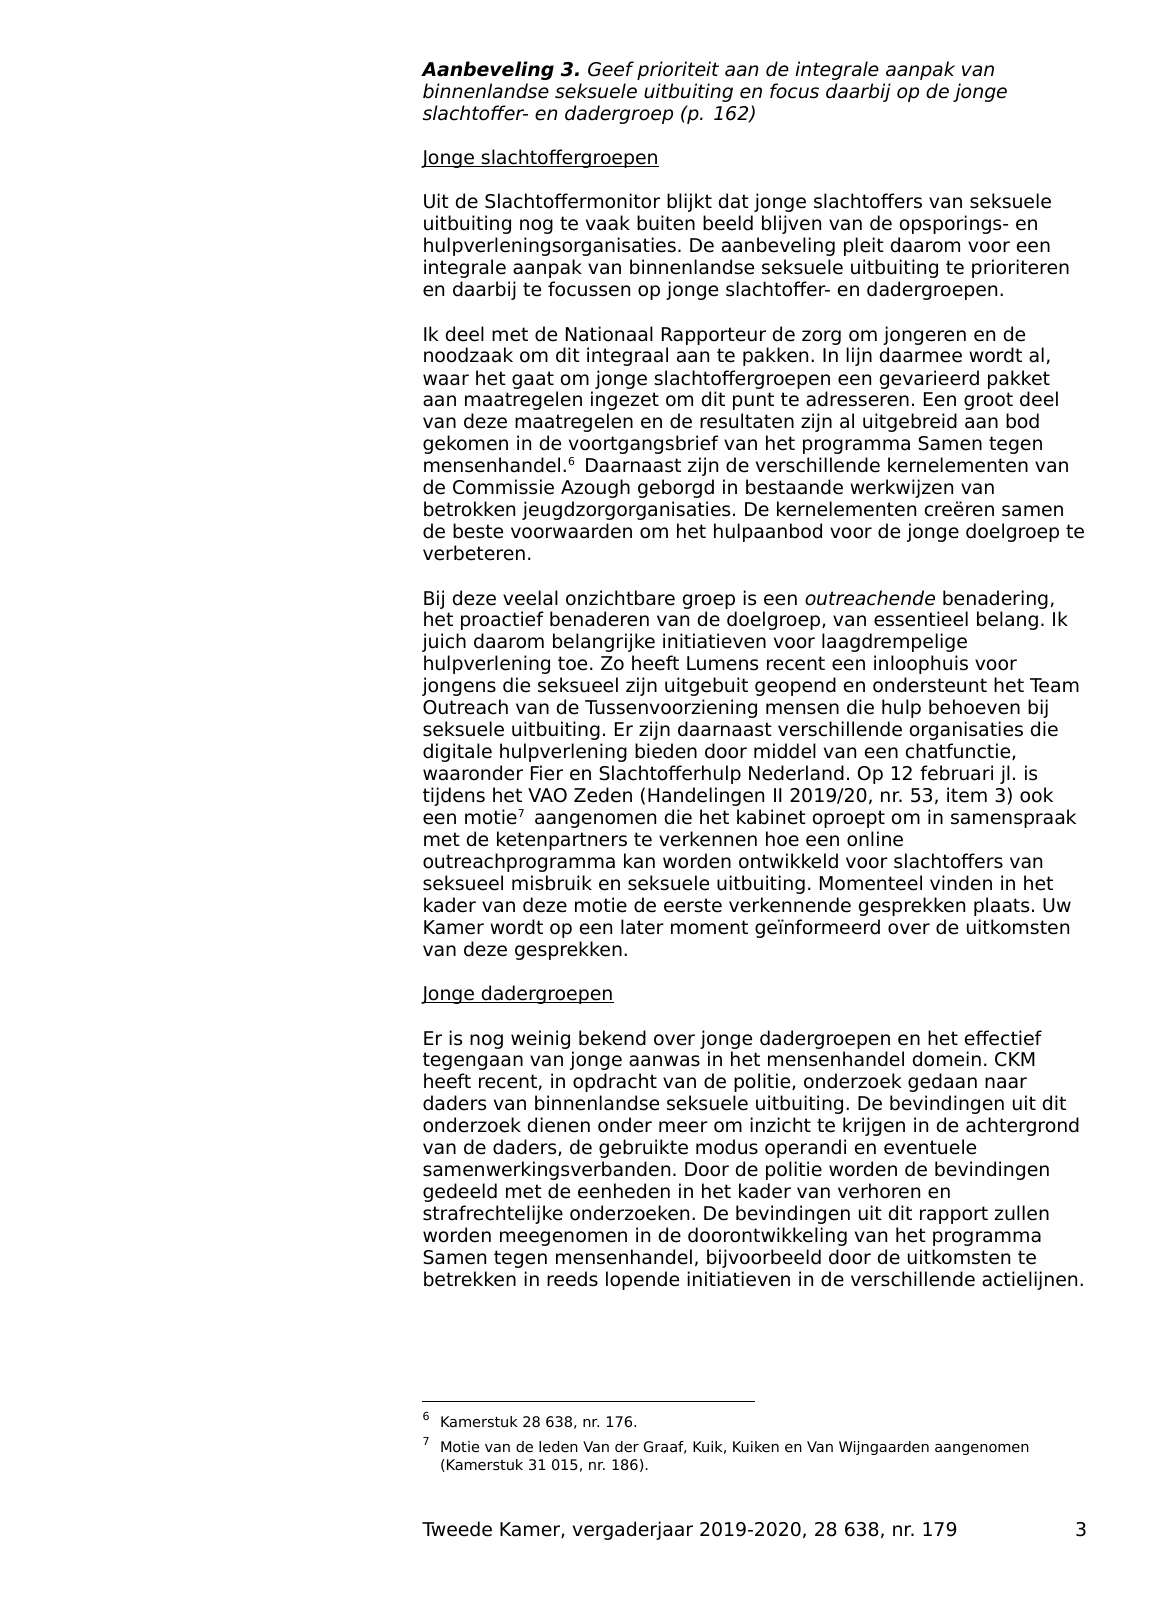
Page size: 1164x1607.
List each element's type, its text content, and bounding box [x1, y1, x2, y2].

text Er is nog weinig bekend over jonge dadergroepen en het effectief tegengaan van jonge aanwas in het mensenhandel domein. CKM heeft recent, in opdracht van de politie, onderzoek gedaan naar daders van binnenlandse seksuele uitbuiting. De bevindingen uit dit onderzoek dienen onder meer om inzicht te krijgen in de achtergrond van de daders, de gebruikte modus operandi en eventuele samenwerkingsverbanden. Door de politie worden de bevindingen gedeeld met de eenheden in het kader van verhoren en strafrechtelijke onderzoeken. De bevindingen uit dit rapport zullen worden meegenomen in de doorontwikkeling van het programma Samen tegen mensenhandel, bijvoorbeeld door de uitkomsten te betrekken in reeds lopende initiatieven in de verschillende actielijnen. [422, 1027, 1087, 1291]
subtitle Jonge slachtoffergroepen [422, 147, 1087, 169]
subtitle Aanbeveling 3. Geef prioriteit aan de integrale aanpak van binnenlandse seksuele uitbuiting en focus daarbij op de jonge slachtoffer- en dadergroep (p. 162) [422, 59, 1087, 125]
text Kamerstuk 28 638, nr. 176. [422, 1410, 1087, 1432]
text Uit de Slachtoffermonitor blijkt dat jonge slachtoffers van seksuele uitbuiting nog te vaak buiten beeld blijven van de opsporings- en hulpverleningsorganisaties. De aanbeveling pleit daarom voor een integrale aanpak van binnenlandse seksuele uitbuiting te prioriteren en daarbij te focussen op jonge slachtoffer- en dadergroepen. [422, 191, 1087, 301]
text Bij deze veelal onzichtbare groep is een outreachende benadering, het proactief benaderen van de doelgroep, van essentieel belang. Ik juich daarom belangrijke initiatieven voor laagdrempelige hulpverlening toe. Zo heeft Lumens recent een inloophuis voor jongens die seksueel zijn uitgebuit geopend en ondersteunt het Team Outreach van de Tussenvoorziening mensen die hulp behoeven bij seksuele uitbuiting. Er zijn daarnaast verschillende organisaties die digitale hulpverlening bieden door middel van een chatfunctie, waaronder Fier en Slachtofferhulp Nederland. Op 12 februari jl. is tijdens het VAO Zeden (Handelingen II 2019/20, nr. 53, item 3) ook een motie aangenomen die het kabinet oproept om in samenspraak met de ketenpartners te verkennen hoe een online outreachprogramma kan worden ontwikkeld voor slachtoffers van seksueel misbruik en seksuele uitbuiting. Momenteel vinden in het kader van deze motie de eerste verkennende gesprekken plaats. Uw Kamer wordt op een later moment geïnformeerd over de uitkomsten van deze gesprekken. [422, 587, 1087, 961]
text Motie van de leden Van der Graaf, Kuik, Kuiken en Van Wijngaarden aangenomen (Kamerstuk 31 015, nr. 186). [422, 1435, 1087, 1474]
subtitle Jonge dadergroepen [422, 983, 1087, 1005]
text Ik deel met de Nationaal Rapporteur de zorg om jongeren en de noodzaak om dit integraal aan te pakken. In lijn daarmee wordt al, waar het gaat om jonge slachtoffergroepen een gevarieerd pakket aan maatregelen ingezet om dit punt te adresseren. Een groot deel van deze maatregelen en de resultaten zijn al uitgebreid aan bod gekomen in de voortgangsbrief van het programma Samen tegen mensenhandel. Daarnaast zijn de verschillende kernelementen van de Commissie Azough geborgd in bestaande werkwijzen van betrokken jeugdzorgorganisaties. De kernelementen creëren samen de beste voorwaarden om het hulpaanbod voor de jonge doelgroep te verbeteren. [422, 323, 1087, 565]
